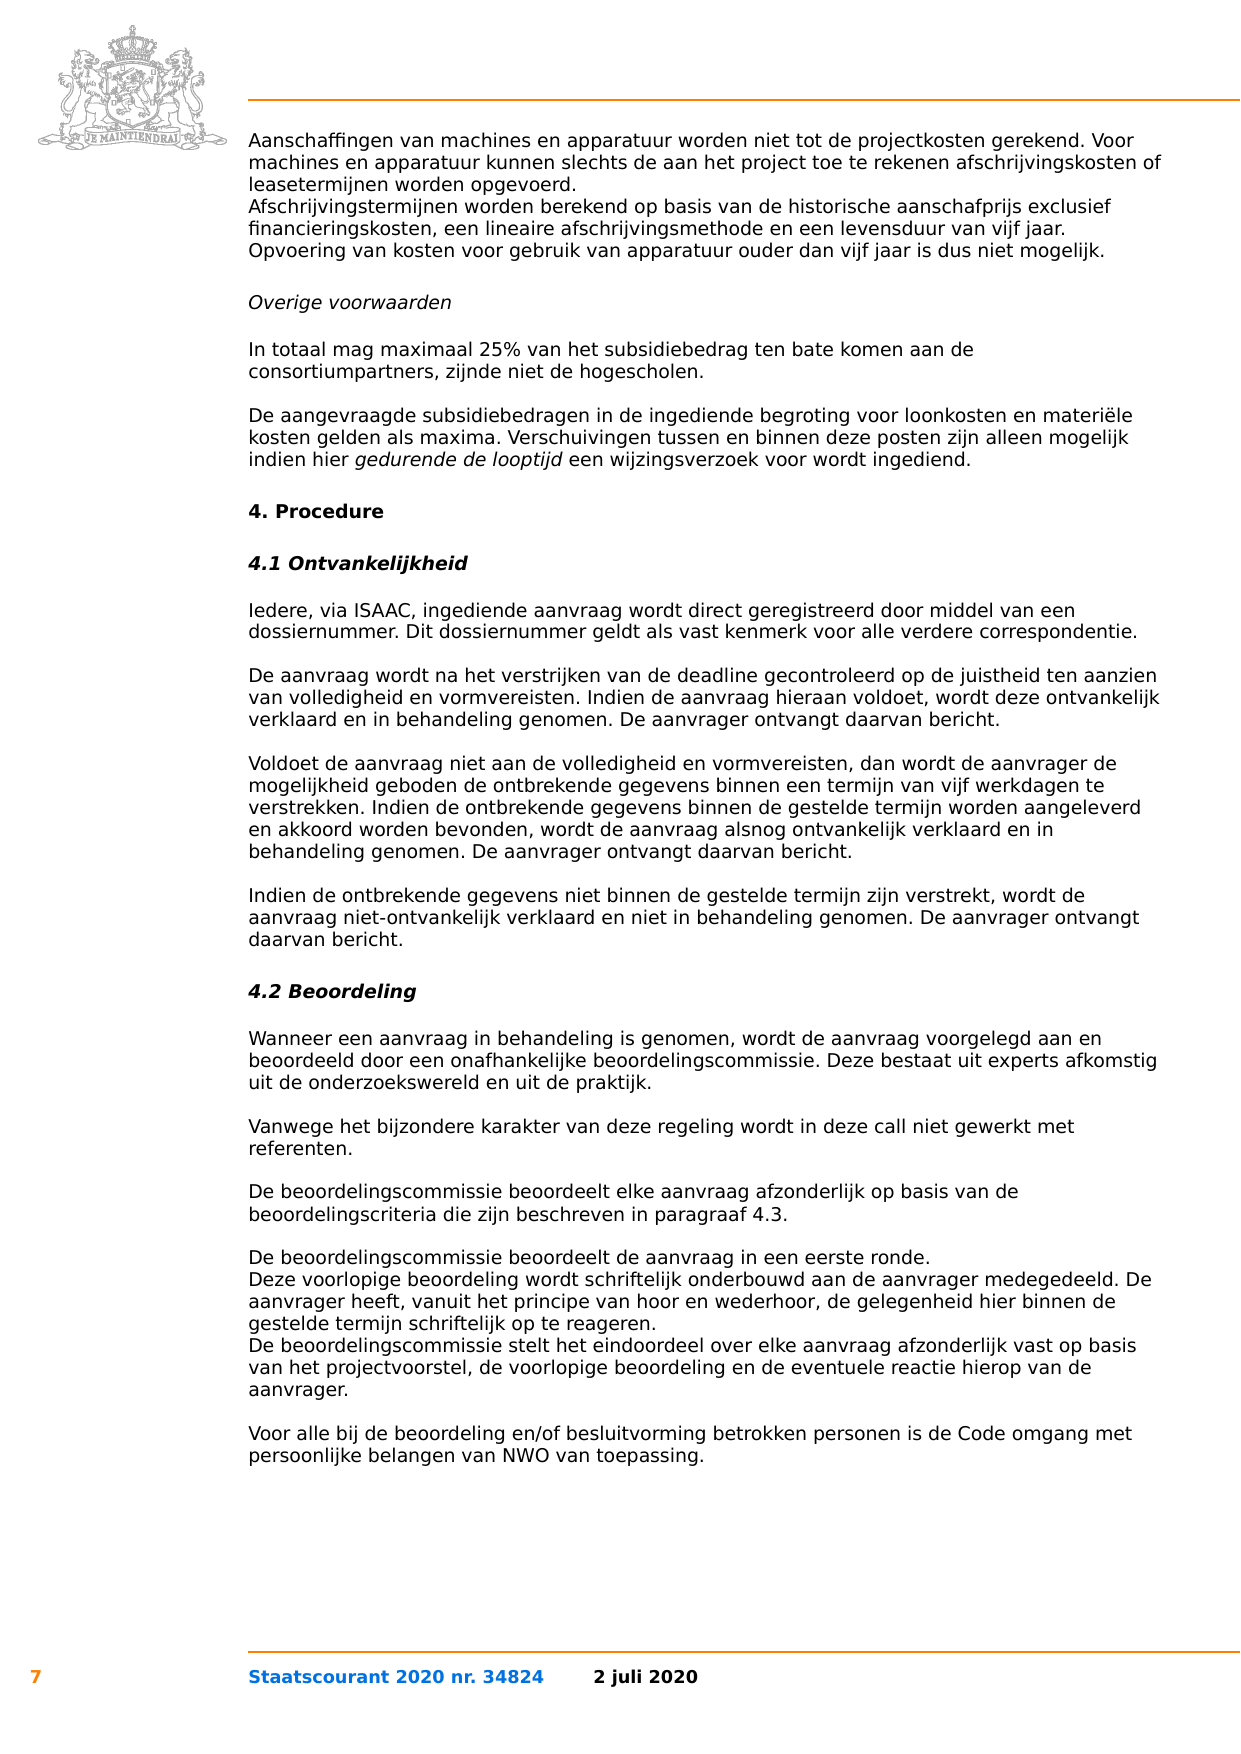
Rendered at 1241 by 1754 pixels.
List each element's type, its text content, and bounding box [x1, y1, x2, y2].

text Indien de ontbrekende gegevens niet binnen de gestelde termijn zijn verstrekt, wordt de aanvraag niet-ontvankelijk verklaard en niet in behandeling genomen. De aanvrager ontvangt daarvan bericht. [248, 885, 1163, 951]
subtitle 4.2 Beoordeling [248, 981, 1163, 1003]
text Aanschaffingen van machines en apparatuur worden niet tot de projectkosten gerekend. Voor machines en apparatuur kunnen slechts de aan het project toe te rekenen afschrijvingskosten of leasetermijnen worden opgevoerd. [248, 130, 1163, 196]
picture [38, 25, 227, 150]
text De beoordelingscommissie beoordeelt de aanvraag in een eerste ronde. [248, 1247, 1163, 1269]
text In totaal mag maximaal 25% van het subsidiebedrag ten bate komen aan de consortiumpartners, zijnde niet de hogescholen. [248, 339, 1163, 383]
text Afschrijvingstermijnen worden berekend op basis van de historische aanschafprijs exclusief financieringskosten, een lineaire afschrijvingsmethode en een levensduur van vijf jaar. Opvoering van kosten voor gebruik van apparatuur ouder dan vijf jaar is dus niet mogelijk. [248, 196, 1163, 262]
subtitle 4.1 Ontvankelijkheid [248, 552, 1163, 574]
text De beoordelingscommissie beoordeelt elke aanvraag afzonderlijk op basis van de beoordelingscriteria die zijn beschreven in paragraaf 4.3. [248, 1181, 1163, 1225]
text Wanneer een aanvraag in behandeling is genomen, wordt de aanvraag voorgelegd aan en beoordeeld door een onafhankelijke beoordelingscommissie. Deze bestaat uit experts afkomstig uit de onderzoekswereld en uit de praktijk. [248, 1028, 1163, 1094]
subtitle Overige voorwaarden [248, 292, 1163, 314]
text Iedere, via ISAAC, ingediende aanvraag wordt direct geregistreerd door middel van een dossiernummer. Dit dossiernummer geldt als vast kenmerk voor alle verdere correspondentie. [248, 599, 1163, 643]
text Voldoet de aanvraag niet aan de volledigheid en vormvereisten, dan wordt de aanvrager de mogelijkheid geboden de ontbrekende gegevens binnen een termijn van vijf werkdagen te verstrekken. Indien de ontbrekende gegevens binnen de gestelde termijn worden aangeleverd en akkoord worden bevonden, wordt de aanvraag alsnog ontvankelijk verklaard en in behandeling genomen. De aanvrager ontvangt daarvan bericht. [248, 753, 1163, 863]
text Vanwege het bijzondere karakter van deze regeling wordt in deze call niet gewerkt met referenten. [248, 1116, 1163, 1159]
text Deze voorlopige beoordeling wordt schriftelijk onderbouwd aan de aanvrager medegedeeld. De aanvrager heeft, vanuit het principe van hoor en wederhoor, de gelegenheid hier binnen de gestelde termijn schriftelijk op te reageren. [248, 1269, 1163, 1335]
text De aangevraagde subsidiebedragen in de ingediende begroting voor loonkosten en materiële kosten gelden als maxima. Verschuivingen tussen en binnen deze posten zijn alleen mogelijk indien hier gedurende de looptijd een wijzingsverzoek voor wordt ingediend. [248, 404, 1163, 471]
text Voor alle bij de beoordeling en/of besluitvorming betrokken personen is de Code omgang met persoonlijke belangen van NWO van toepassing. [248, 1423, 1163, 1467]
text De beoordelingscommissie stelt het eindoordeel over elke aanvraag afzonderlijk vast op basis van het projectvoorstel, de voorlopige beoordeling en de eventuele reactie hierop van de aanvrager. [248, 1335, 1163, 1401]
subtitle 4. Procedure [248, 501, 1163, 522]
text De aanvraag wordt na het verstrijken van de deadline gecontroleerd op de juistheid ten aanzien van volledigheid en vormvereisten. Indien de aanvraag hieraan voldoet, wordt deze ontvankelijk verklaard en in behandeling genomen. De aanvrager ontvangt daarvan bericht. [248, 665, 1163, 731]
